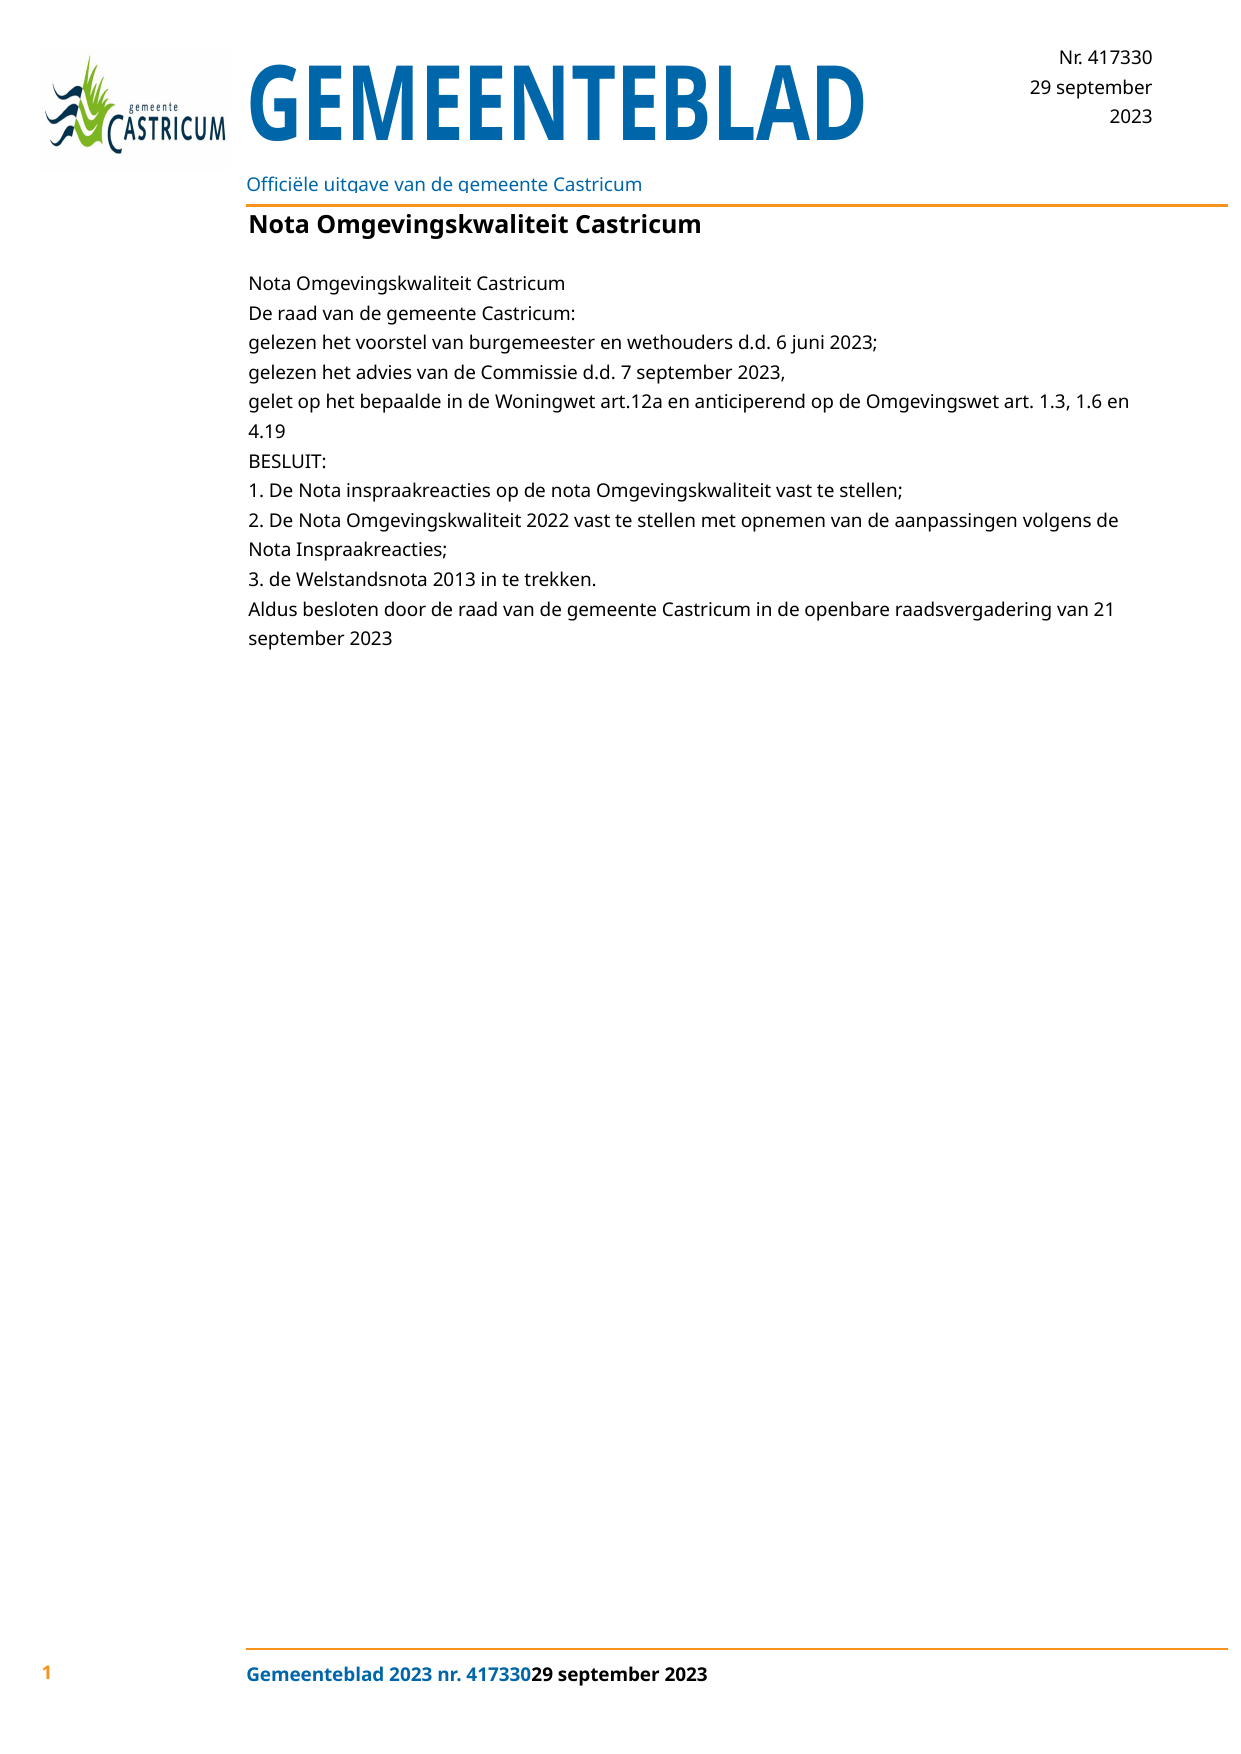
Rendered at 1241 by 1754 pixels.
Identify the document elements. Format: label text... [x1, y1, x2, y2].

picture [41, 47, 231, 172]
text Nota Omgevingskwaliteit Castricum [248, 270, 1152, 296]
text 3. de Welstandsnota 2013 in te trekken. [248, 566, 1152, 592]
text gelezen het advies van de Commissie d.d. 7 september 2023, [248, 359, 1152, 385]
text 1. De Nota inspraakreacties op de nota Omgevingskwaliteit vast te stellen; [248, 477, 1152, 503]
text BESLUIT: [248, 448, 1152, 473]
text Nota Omgevingskwaliteit Castricum [248, 207, 1152, 241]
text 2. De Nota Omgevingskwaliteit 2022 vast te stellen met opnemen van de aanpassingen volgens de Nota Inspraakreacties; [248, 507, 1152, 562]
text De raad van de gemeente Castricum: [248, 300, 1152, 326]
text Aldus besloten door de raad van de gemeente Castricum in de openbare raadsvergadering van 21 september 2023 [248, 596, 1152, 651]
text gelet op het bepaalde in de Woningwet art.12a en anticiperend op de Omgevingswet art. 1.3, 1.6 en 4.19 [248, 389, 1152, 444]
text gelezen het voorstel van burgemeester en wethouders d.d. 6 juni 2023; [248, 329, 1152, 355]
